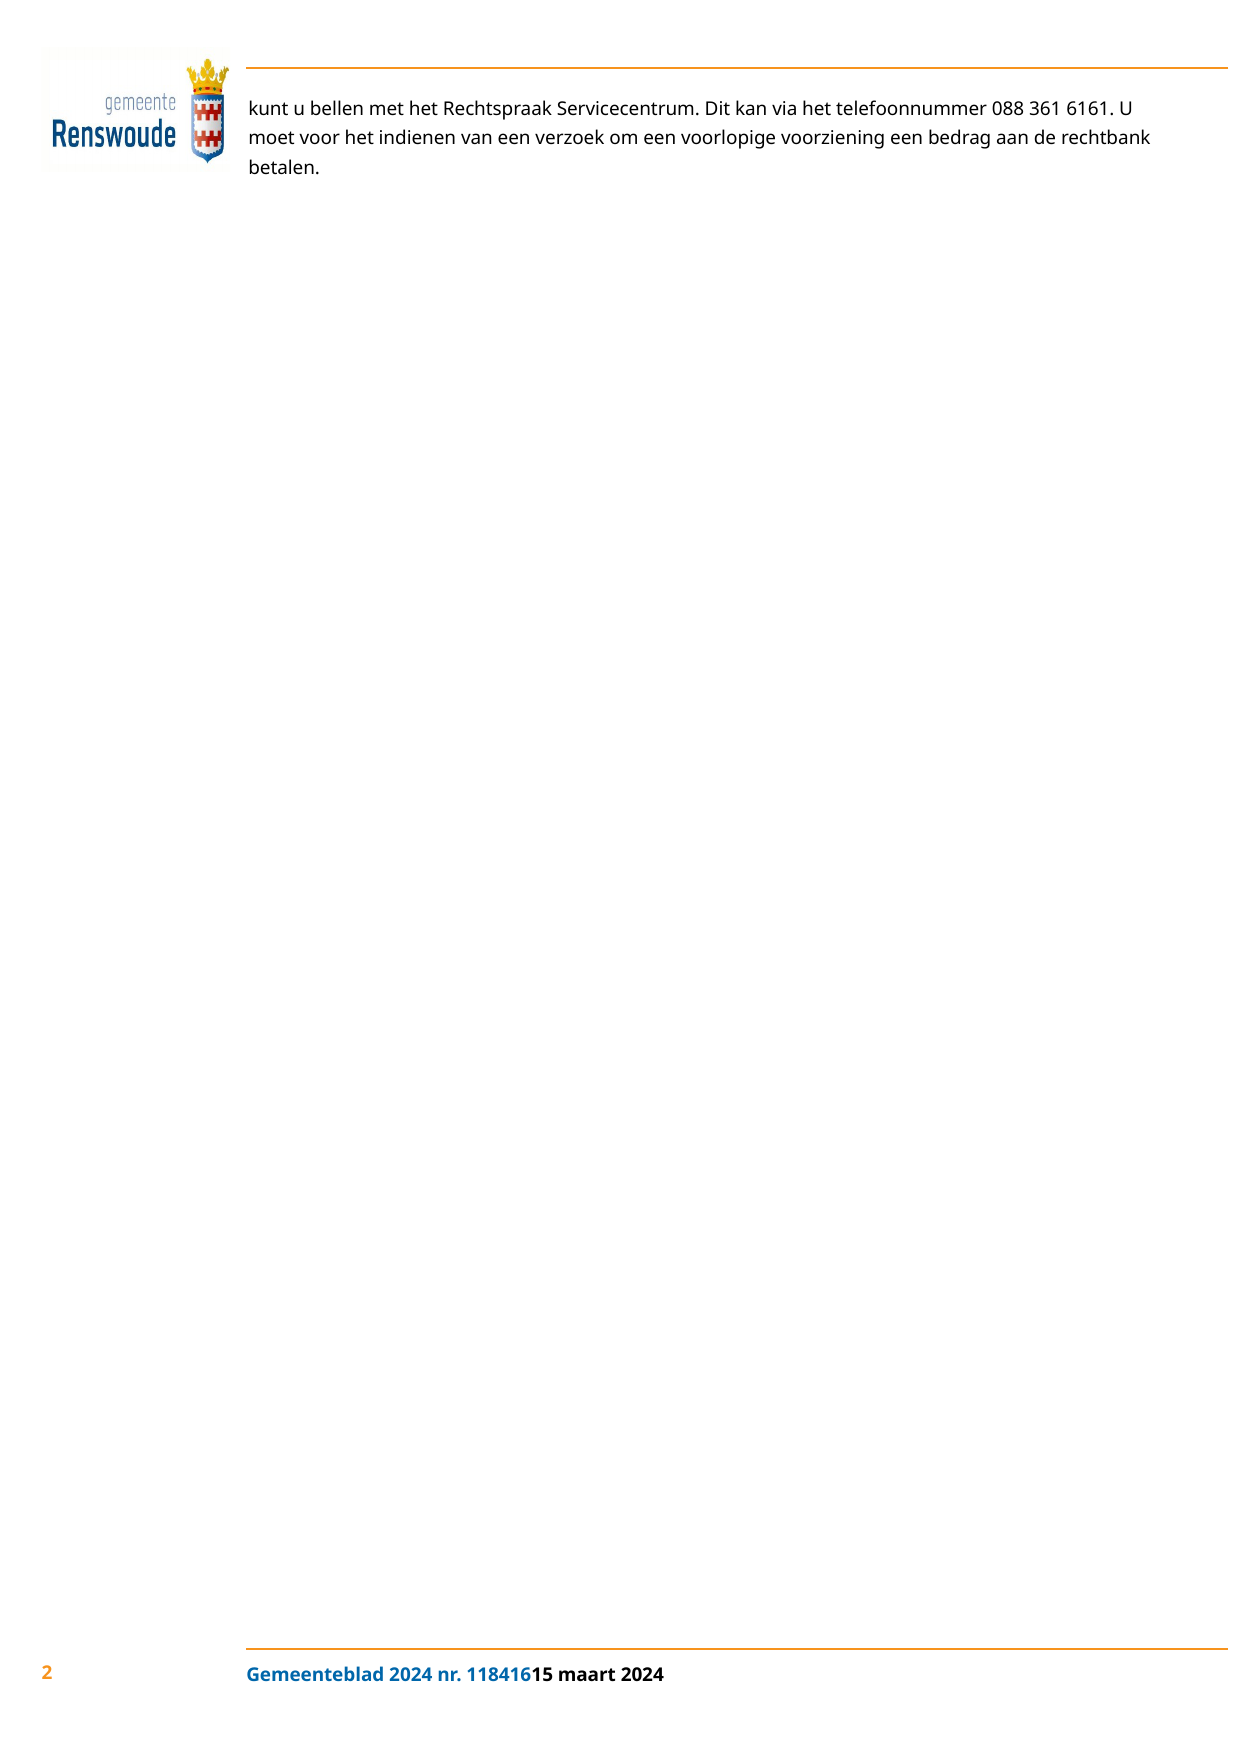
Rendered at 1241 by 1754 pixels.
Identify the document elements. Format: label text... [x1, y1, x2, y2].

picture [41, 47, 231, 172]
text kunt u bellen met het Rechtspraak Servicecentrum. Dit kan via het telefoonnummer 088 361 6161. U moet voor het indienen van een verzoek om een voorlopige voorziening een bedrag aan de rechtbank betalen. [248, 95, 1152, 180]
